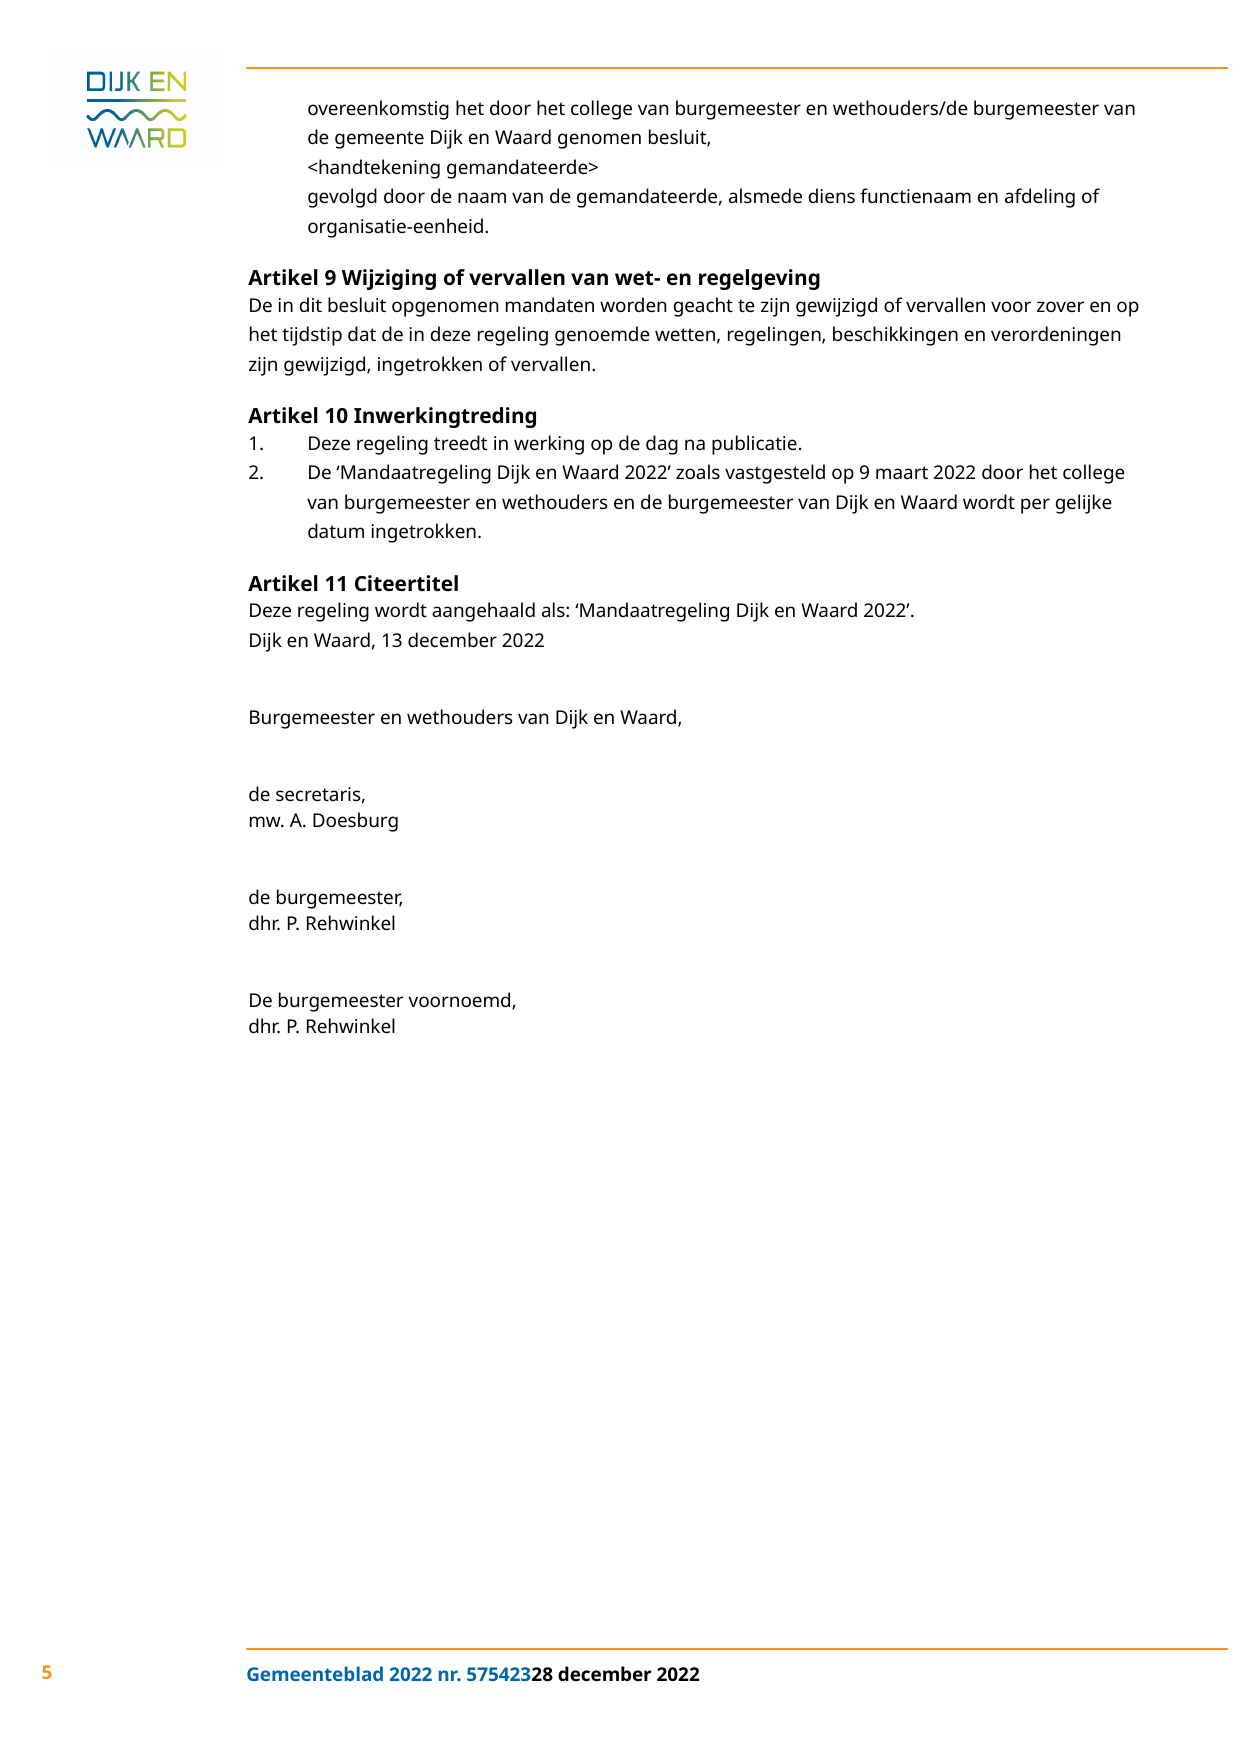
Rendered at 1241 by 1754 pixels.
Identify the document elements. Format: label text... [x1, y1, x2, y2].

text Deze regeling wordt aangehaald als: ‘Mandaatregeling Dijk en Waard 2022’. [248, 598, 1152, 623]
text de secretaris, [248, 782, 1152, 807]
text De in dit besluit opgenomen mandaten worden geacht te zijn gewijzigd of vervallen voor zover en op het tijdstip dat de in deze regeling genoemde wetten, regelingen, beschikkingen en verordeningen zijn gewijzigd, ingetrokken of vervallen. [248, 292, 1152, 377]
text mw. A. Doesburg [248, 807, 1152, 833]
list overeenkomstig het door het college van burgemeester en wethouders/de burgemeester van de gemeente Dijk en Waard genomen besluit, [248, 95, 1152, 150]
text Dijk en Waard, 13 december 2022 [248, 627, 1152, 653]
picture [41, 47, 231, 172]
list <handtekening gemandateerde> [248, 154, 1152, 180]
text Artikel 10 Inwerkingtreding [248, 402, 1152, 430]
list gevolgd door de naam van de gemandateerde, alsmede diens functienaam en afdeling of organisatie-eenheid. [248, 183, 1152, 239]
text dhr. P. Rehwinkel [248, 1013, 1152, 1039]
text de burgemeester, [248, 884, 1152, 910]
text Artikel 9 Wijziging of vervallen van wet- en regelgeving [248, 263, 1152, 292]
text Artikel 11 Citeertitel [248, 569, 1152, 598]
list De ‘Mandaatregeling Dijk en Waard 2022’ zoals vastgesteld op 9 maart 2022 door het college van burgemeester en wethouders en de burgemeester van Dijk en Waard wordt per gelijke datum ingetrokken. [248, 459, 1152, 544]
list Deze regeling treedt in werking op de dag na publicatie. [248, 430, 1152, 456]
text dhr. P. Rehwinkel [248, 910, 1152, 936]
text Burgemeester en wethouders van Dijk en Waard, [248, 704, 1152, 730]
text De burgemeester voornoemd, [248, 987, 1152, 1013]
